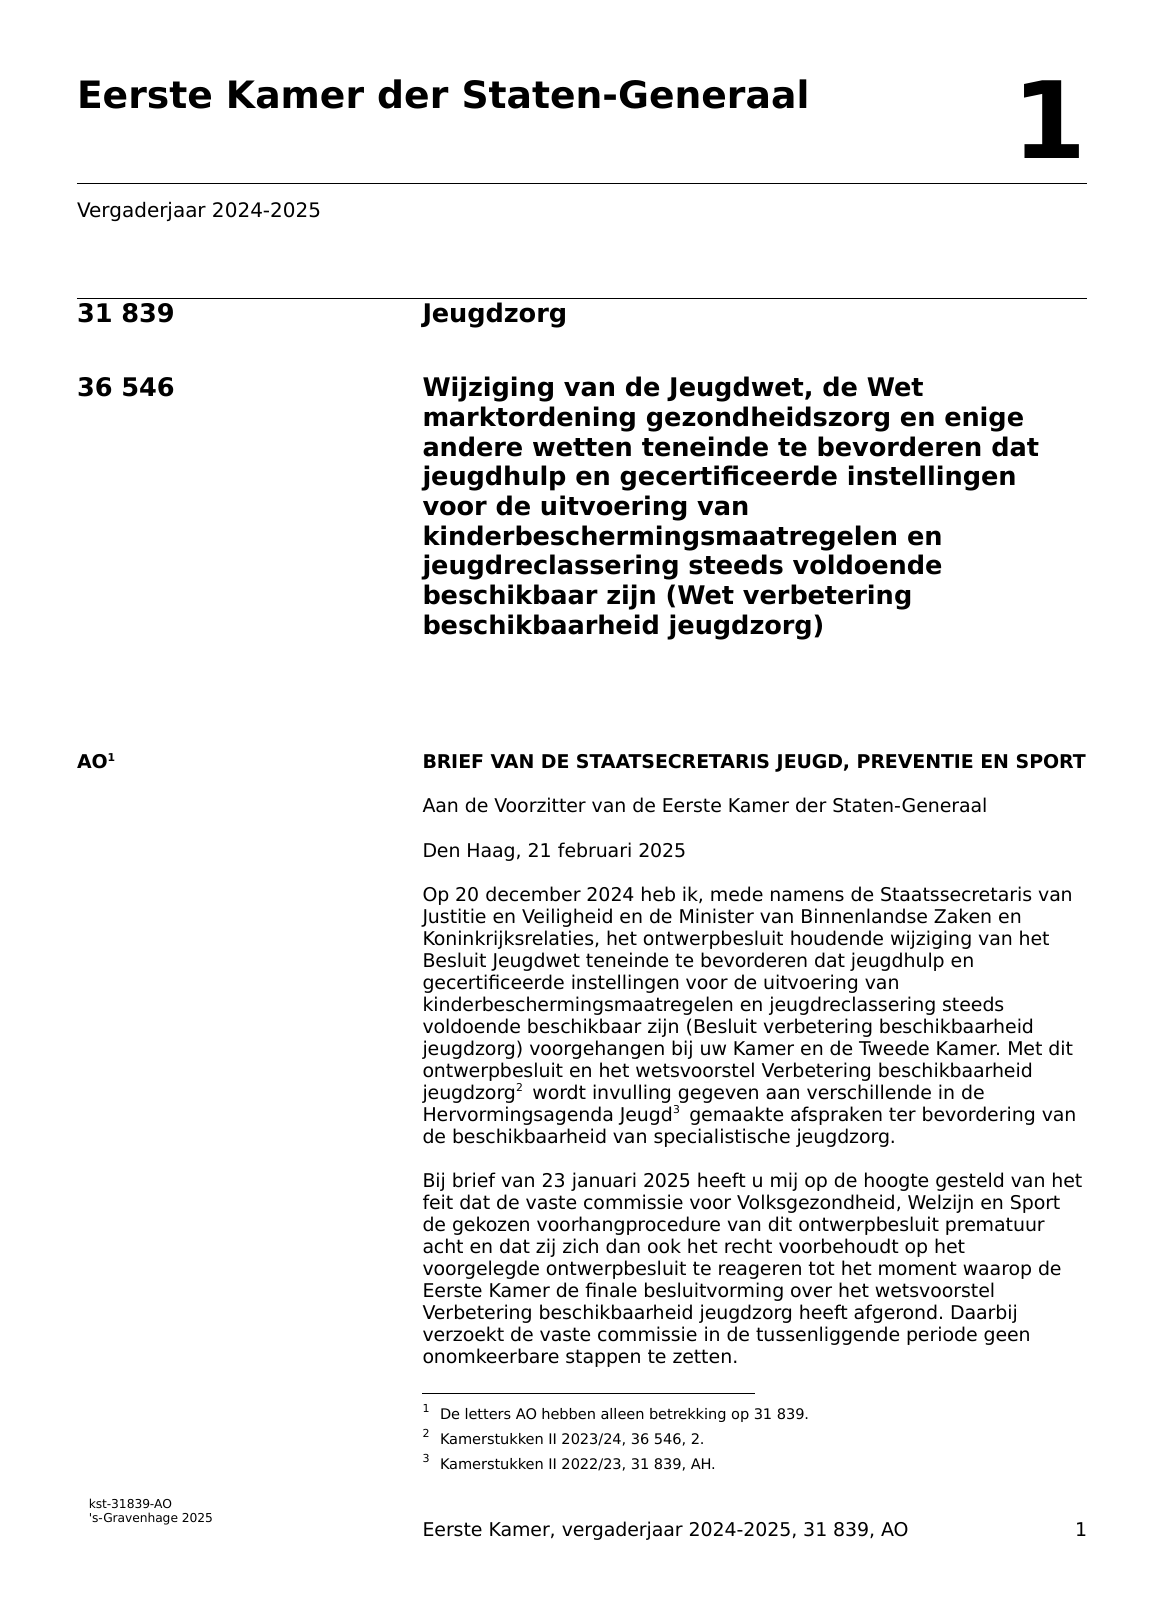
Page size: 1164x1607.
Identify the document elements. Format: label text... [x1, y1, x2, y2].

text Aan de Voorzitter van de Eerste Kamer der Staten-Generaal [422, 795, 1087, 817]
table_cell Vergaderjaar 2024-2025 [77, 184, 1087, 298]
table_header Eerste Kamer der Staten-Generaal [77, 59, 886, 183]
text Kamerstukken II 2023/24, 36 546, 2. [422, 1427, 1087, 1449]
subtitle AO BRIEF VAN DE STAATSECRETARIS JEUGD, PREVENTIE EN SPORT [77, 751, 1087, 773]
text Kamerstukken II 2022/23, 31 839, AH. [422, 1452, 1087, 1474]
subtitle 36 546 Wijziging van de Jeugdwet, de Wet marktordening gezondheidszorg en enige andere wetten teneinde te bevorderen dat jeugdhulp en gecertificeerde instellingen voor de uitvoering van kinderbeschermingsmaatregelen en jeugdreclassering steeds voldoende beschikbaar zijn (Wet verbetering beschikbaarheid jeugdzorg) [77, 373, 1087, 640]
text De letters AO hebben alleen betrekking op 31 839. [422, 1402, 1087, 1424]
text Op 20 december 2024 heb ik, mede namens de Staatssecretaris van Justitie en Veiligheid en de Minister van Binnenlandse Zaken en Koninkrijksrelaties, het ontwerpbesluit houdende wijziging van het Besluit Jeugdwet teneinde te bevorderen dat jeugdhulp en gecertificeerde instellingen voor de uitvoering van kinderbeschermingsmaatregelen en jeugdreclassering steeds voldoende beschikbaar zijn (Besluit verbetering beschikbaarheid jeugdzorg) voorgehangen bij uw Kamer en de Tweede Kamer. Met dit ontwerpbesluit en het wetsvoorstel Verbetering beschikbaarheid jeugdzorg wordt invulling gegeven aan verschillende in de Hervormingsagenda Jeugd gemaakte afspraken ter bevordering van de beschikbaarheid van specialistische jeugdzorg. [422, 884, 1087, 1147]
text kst-31839-AO [88, 1497, 323, 1511]
subtitle 31 839 Jeugdzorg [77, 299, 1087, 329]
text Bij brief van 23 januari 2025 heeft u mij op de hoogte gesteld van het feit dat de vaste commissie voor Volksgezondheid, Welzijn en Sport de gekozen voorhangprocedure van dit ontwerpbesluit prematuur acht en dat zij zich dan ook het recht voorbehoudt op het voorgelegde ontwerpbesluit te reageren tot het moment waarop de Eerste Kamer de finale besluitvorming over het wetsvoorstel Verbetering beschikbaarheid jeugdzorg heeft afgerond. Daarbij verzoekt de vaste commissie in de tussenliggende periode geen onomkeerbare stappen te zetten. [422, 1170, 1087, 1367]
table_header 1 [886, 59, 1087, 183]
text Den Haag, 21 februari 2025 [422, 839, 1087, 862]
text 's-Gravenhage 2025 [88, 1511, 323, 1525]
